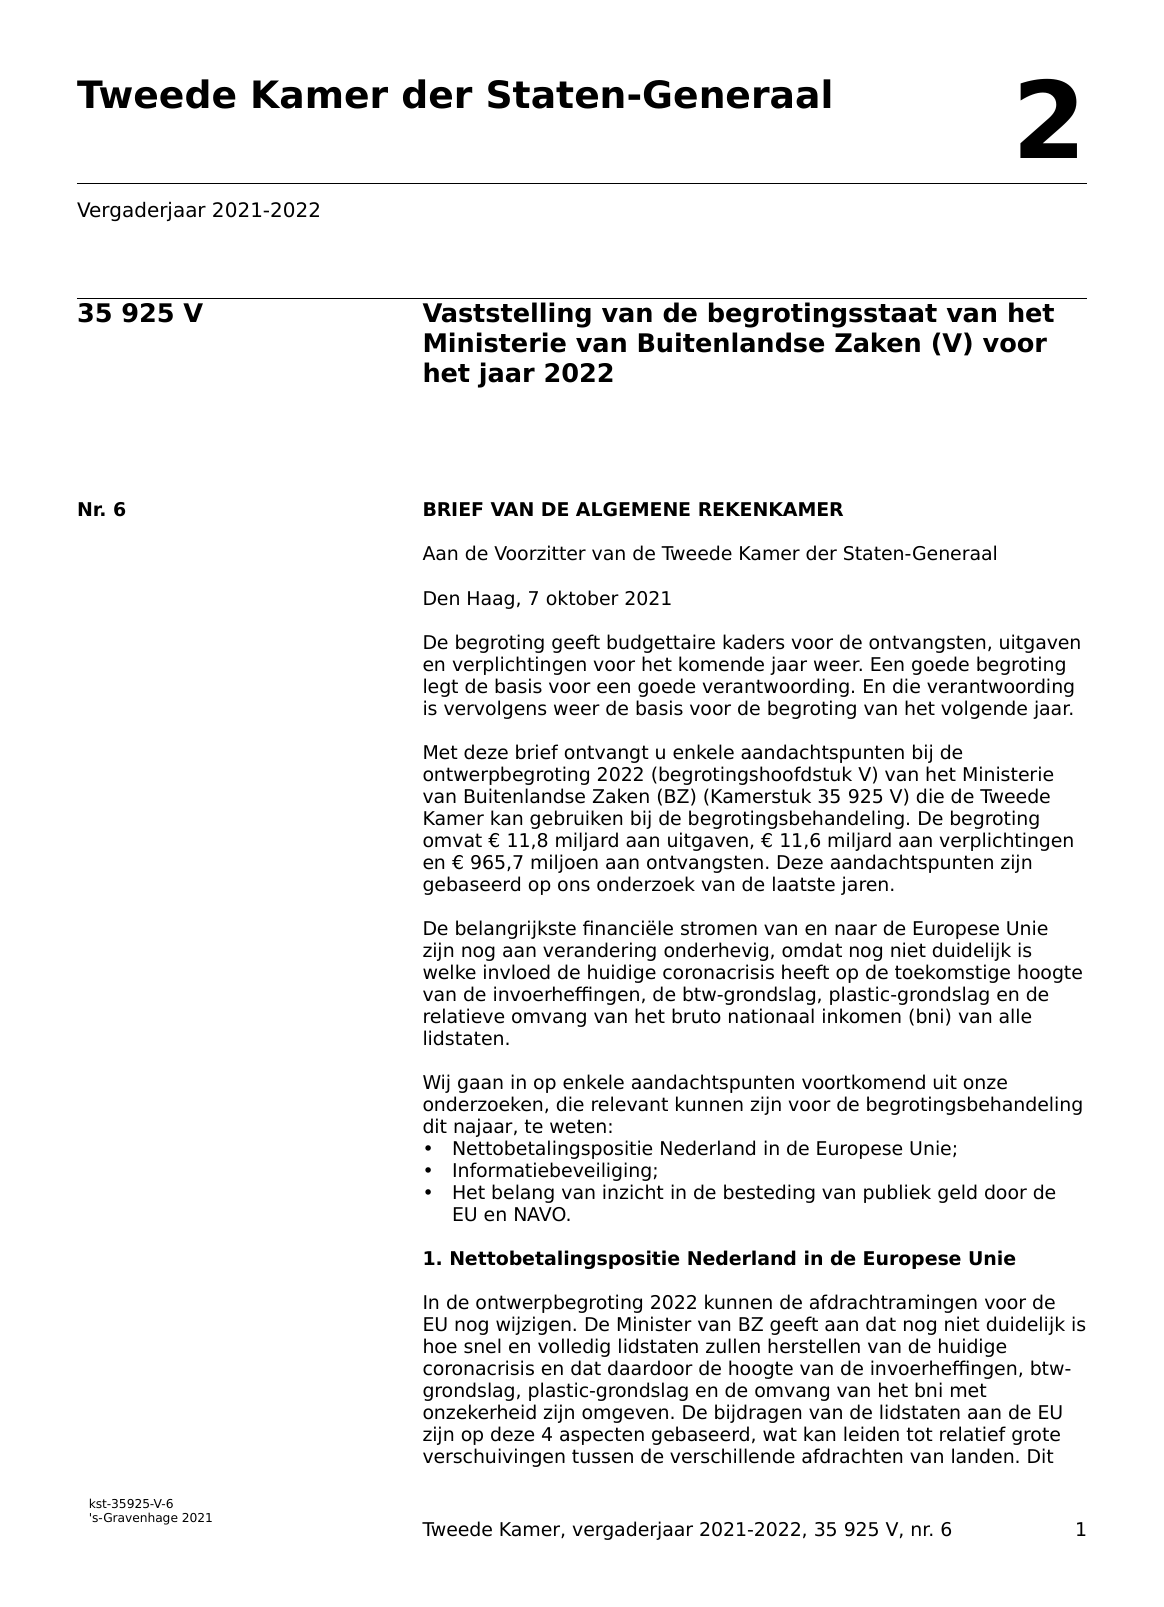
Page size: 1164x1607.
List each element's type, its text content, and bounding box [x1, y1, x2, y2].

text Wij gaan in op enkele aandachtspunten voortkomend uit onze onderzoeken, die relevant kunnen zijn voor de begrotingsbehandeling dit najaar, te weten: [422, 1072, 1087, 1138]
text De belangrijkste financiële stromen van en naar de Europese Unie zijn nog aan verandering onderhevig, omdat nog niet duidelijk is welke invloed de huidige coronacrisis heeft op de toekomstige hoogte van de invoerheffingen, de btw-grondslag, plastic-grondslag en de relatieve omvang van het bruto nationaal inkomen (bni) van alle lidstaten. [422, 918, 1087, 1049]
table_cell Vergaderjaar 2021-2022 [77, 184, 1087, 298]
table_header 2 [886, 59, 1087, 183]
text • Nettobetalingspositie Nederland in de Europese Unie; [422, 1138, 1087, 1160]
text Den Haag, 7 oktober 2021 [422, 587, 1087, 609]
subtitle 35 925 V Vaststelling van de begrotingsstaat van het Ministerie van Buitenlandse Zaken (V) voor het jaar 2022 [77, 299, 1087, 388]
subtitle 1. Nettobetalingspositie Nederland in de Europese Unie [422, 1248, 1087, 1270]
table_header Tweede Kamer der Staten-Generaal [77, 59, 886, 183]
text In de ontwerpbegroting 2022 kunnen de afdrachtramingen voor de EU nog wijzigen. De Minister van BZ geeft aan dat nog niet duidelijk is hoe snel en volledig lidstaten zullen herstellen van de huidige coronacrisis en dat daardoor de hoogte van de invoerheffingen, btw-grondslag, plastic-grondslag en de omvang van het bni met onzekerheid zijn omgeven. De bijdragen van de lidstaten aan de EU zijn op deze 4 aspecten gebaseerd, wat kan leiden tot relatief grote verschuivingen tussen de verschillende afdrachten van landen. Dit [422, 1292, 1087, 1468]
subtitle Nr. 6 BRIEF VAN DE ALGEMENE REKENKAMER [77, 499, 1087, 521]
text kst-35925-V-6 [88, 1497, 323, 1511]
text • Het belang van inzicht in de besteding van publiek geld door de EU en NAVO. [422, 1182, 1087, 1226]
text Aan de Voorzitter van de Tweede Kamer der Staten-Generaal [422, 543, 1087, 565]
text De begroting geeft budgettaire kaders voor de ontvangsten, uitgaven en verplichtingen voor het komende jaar weer. Een goede begroting legt de basis voor een goede verantwoording. En die verantwoording is vervolgens weer de basis voor de begroting van het volgende jaar. [422, 632, 1087, 719]
text Met deze brief ontvangt u enkele aandachtspunten bij de ontwerpbegroting 2022 (begrotingshoofdstuk V) van het Ministerie van Buitenlandse Zaken (BZ) (Kamerstuk 35 925 V) die de Tweede Kamer kan gebruiken bij de begrotingsbehandeling. De begroting omvat € 11,8 miljard aan uitgaven, € 11,6 miljard aan verplichtingen en € 965,7 miljoen aan ontvangsten. Deze aandachtspunten zijn gebaseerd op ons onderzoek van de laatste jaren. [422, 742, 1087, 896]
text 's-Gravenhage 2021 [88, 1511, 323, 1525]
text • Informatiebeveiliging; [422, 1160, 1087, 1182]
